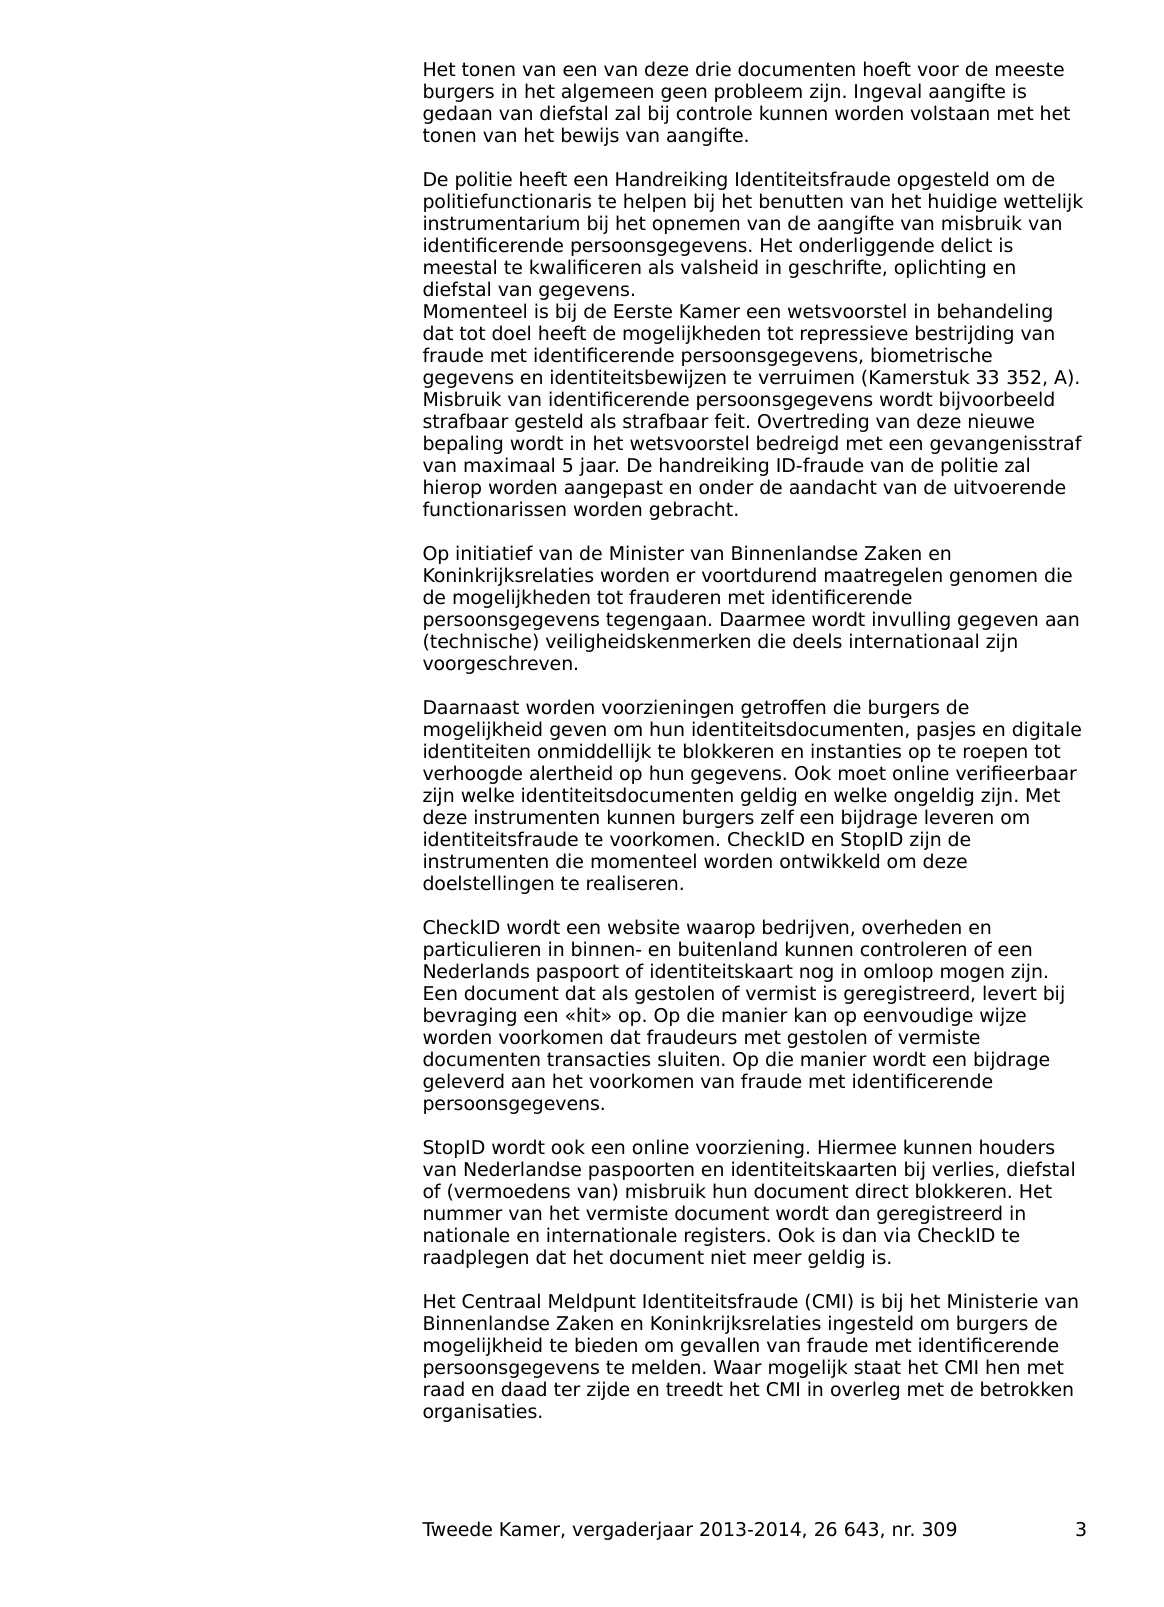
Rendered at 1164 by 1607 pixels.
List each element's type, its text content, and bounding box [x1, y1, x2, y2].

text Het Centraal Meldpunt Identiteitsfraude (CMI) is bij het Ministerie van Binnenlandse Zaken en Koninkrijksrelaties ingesteld om burgers de mogelijkheid te bieden om gevallen van fraude met identificerende persoonsgegevens te melden. Waar mogelijk staat het CMI hen met raad en daad ter zijde en treedt het CMI in overleg met de betrokken organisaties. [422, 1291, 1087, 1423]
text Het tonen van een van deze drie documenten hoeft voor de meeste burgers in het algemeen geen probleem zijn. Ingeval aangifte is gedaan van diefstal zal bij controle kunnen worden volstaan met het tonen van het bewijs van aangifte. [422, 59, 1087, 147]
text Daarnaast worden voorzieningen getroffen die burgers de mogelijkheid geven om hun identiteitsdocumenten, pasjes en digitale identiteiten onmiddellijk te blokkeren en instanties op te roepen tot verhoogde alertheid op hun gegevens. Ook moet online verifieerbaar zijn welke identiteitsdocumenten geldig en welke ongeldig zijn. Met deze instrumenten kunnen burgers zelf een bijdrage leveren om identiteitsfraude te voorkomen. CheckID en StopID zijn de instrumenten die momenteel worden ontwikkeld om deze doelstellingen te realiseren. [422, 697, 1087, 895]
text Op initiatief van de Minister van Binnenlandse Zaken en Koninkrijksrelaties worden er voortdurend maatregelen genomen die de mogelijkheden tot frauderen met identificerende persoonsgegevens tegengaan. Daarmee wordt invulling gegeven aan (technische) veiligheidskenmerken die deels internationaal zijn voorgeschreven. [422, 543, 1087, 675]
text StopID wordt ook een online voorziening. Hiermee kunnen houders van Nederlandse paspoorten en identiteitskaarten bij verlies, diefstal of (vermoedens van) misbruik hun document direct blokkeren. Het nummer van het vermiste document wordt dan geregistreerd in nationale en internationale registers. Ook is dan via CheckID te raadplegen dat het document niet meer geldig is. [422, 1137, 1087, 1269]
text CheckID wordt een website waarop bedrijven, overheden en particulieren in binnen- en buitenland kunnen controleren of een Nederlands paspoort of identiteitskaart nog in omloop mogen zijn. Een document dat als gestolen of vermist is geregistreerd, levert bij bevraging een «hit» op. Op die manier kan op eenvoudige wijze worden voorkomen dat fraudeurs met gestolen of vermiste documenten transacties sluiten. Op die manier wordt een bijdrage geleverd aan het voorkomen van fraude met identificerende persoonsgegevens. [422, 917, 1087, 1115]
text De politie heeft een Handreiking Identiteitsfraude opgesteld om de politiefunctionaris te helpen bij het benutten van het huidige wettelijk instrumentarium bij het opnemen van de aangifte van misbruik van identificerende persoonsgegevens. Het onderliggende delict is meestal te kwalificeren als valsheid in geschrifte, oplichting en diefstal van gegevens. [422, 169, 1087, 301]
text Momenteel is bij de Eerste Kamer een wetsvoorstel in behandeling dat tot doel heeft de mogelijkheden tot repressieve bestrijding van fraude met identificerende persoonsgegevens, biometrische gegevens en identiteitsbewijzen te verruimen (Kamerstuk 33 352, A). Misbruik van identificerende persoonsgegevens wordt bijvoorbeeld strafbaar gesteld als strafbaar feit. Overtreding van deze nieuwe bepaling wordt in het wetsvoorstel bedreigd met een gevangenisstraf van maximaal 5 jaar. De handreiking ID-fraude van de politie zal hierop worden aangepast en onder de aandacht van de uitvoerende functionarissen worden gebracht. [422, 301, 1087, 521]
